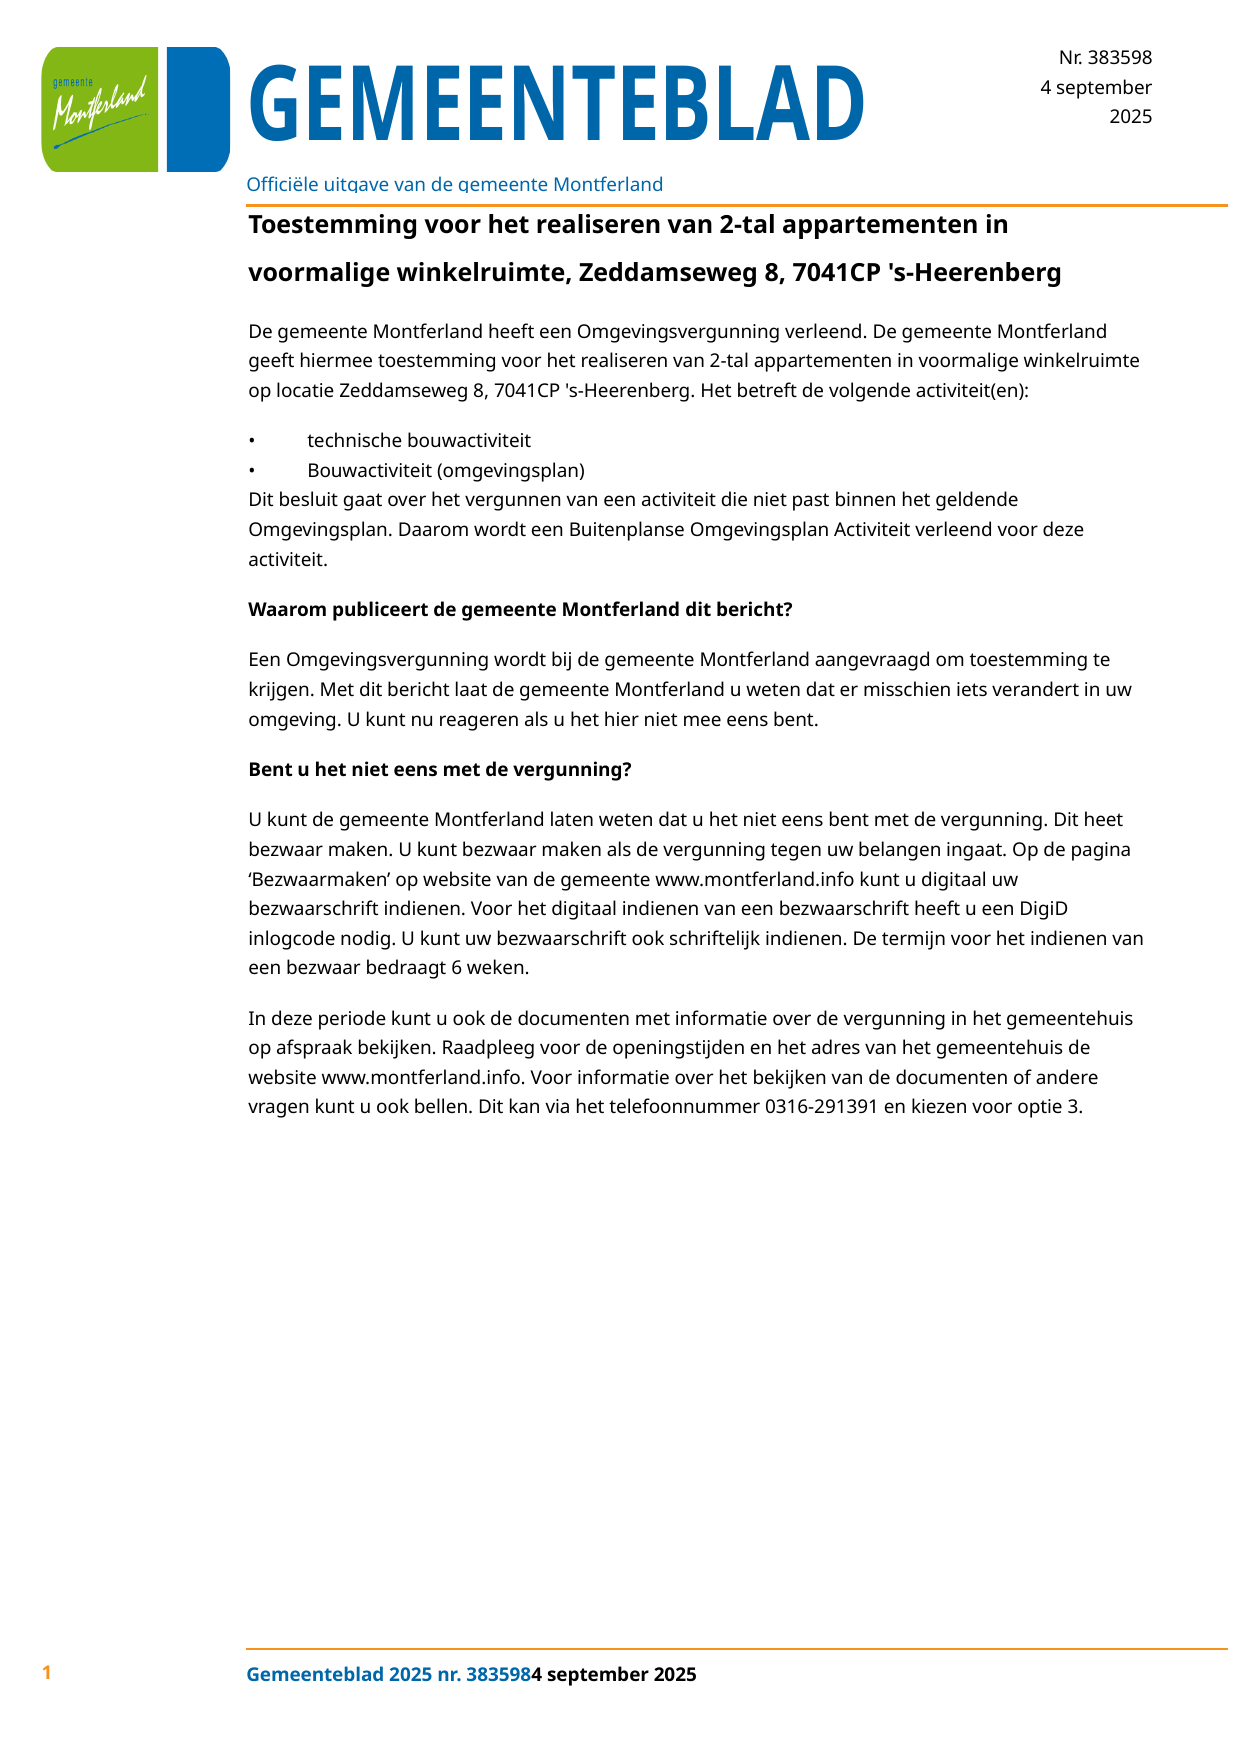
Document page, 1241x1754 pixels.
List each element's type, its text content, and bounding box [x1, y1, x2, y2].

text Waarom publiceert de gemeente Montferland dit bericht? [248, 596, 1152, 622]
text Dit besluit gaat over het vergunnen van een activiteit die niet past binnen het geldende Omgevingsplan. Daarom wordt een Buitenplanse Omgevingsplan Activiteit verleend voor deze activiteit. [248, 487, 1152, 572]
text Een Omgevingsvergunning wordt bij de gemeente Montferland aangevraagd om toestemming te krijgen. Met dit bericht laat de gemeente Montferland u weten dat er misschien iets verandert in uw omgeving. U kunt nu reageren als u het hier niet mee eens bent. [248, 647, 1152, 732]
text U kunt de gemeente Montferland laten weten dat u het niet eens bent met de vergunning. Dit heet bezwaar maken. U kunt bezwaar maken als de vergunning tegen uw belangen ingaat. Op de pagina ‘Bezwaarmaken’ op website van de gemeente www.montferland.info kunt u digitaal uw bezwaarschrift indienen. Voor het digitaal indienen van een bezwaarschrift heeft u een DigiD inlogcode nodig. U kunt uw bezwaarschrift ook schriftelijk indienen. De termijn voor het indienen van een bezwaar bedraagt 6 weken. [248, 807, 1152, 980]
text De gemeente Montferland heeft een Omgevingsvergunning verleend. De gemeente Montferland geeft hiermee toestemming voor het realiseren van 2-tal appartementen in voormalige winkelruimte op locatie Zeddamseweg 8, 7041CP 's-Heerenberg. Het betreft de volgende activiteit(en): [248, 318, 1152, 403]
text In deze periode kunt u ook de documenten met informatie over de vergunning in het gemeentehuis op afspraak bekijken. Raadpleeg voor de openingstijden en het adres van het gemeentehuis de website www.montferland.info. Voor informatie over het bekijken van de documenten of andere vragen kunt u ook bellen. Dit kan via het telefoonnummer 0316-291391 en kiezen voor optie 3. [248, 1005, 1152, 1119]
list Bouwactiviteit (omgevingsplan) [248, 457, 1152, 483]
text Toestemming voor het realiseren van 2-tal appartementen in voormalige winkelruimte, Zeddamseweg 8, 7041CP 's-Heerenberg [248, 207, 1152, 288]
text Bent u het niet eens met de vergunning? [248, 756, 1152, 782]
picture [41, 47, 231, 172]
list technische bouwactiviteit [248, 427, 1152, 453]
